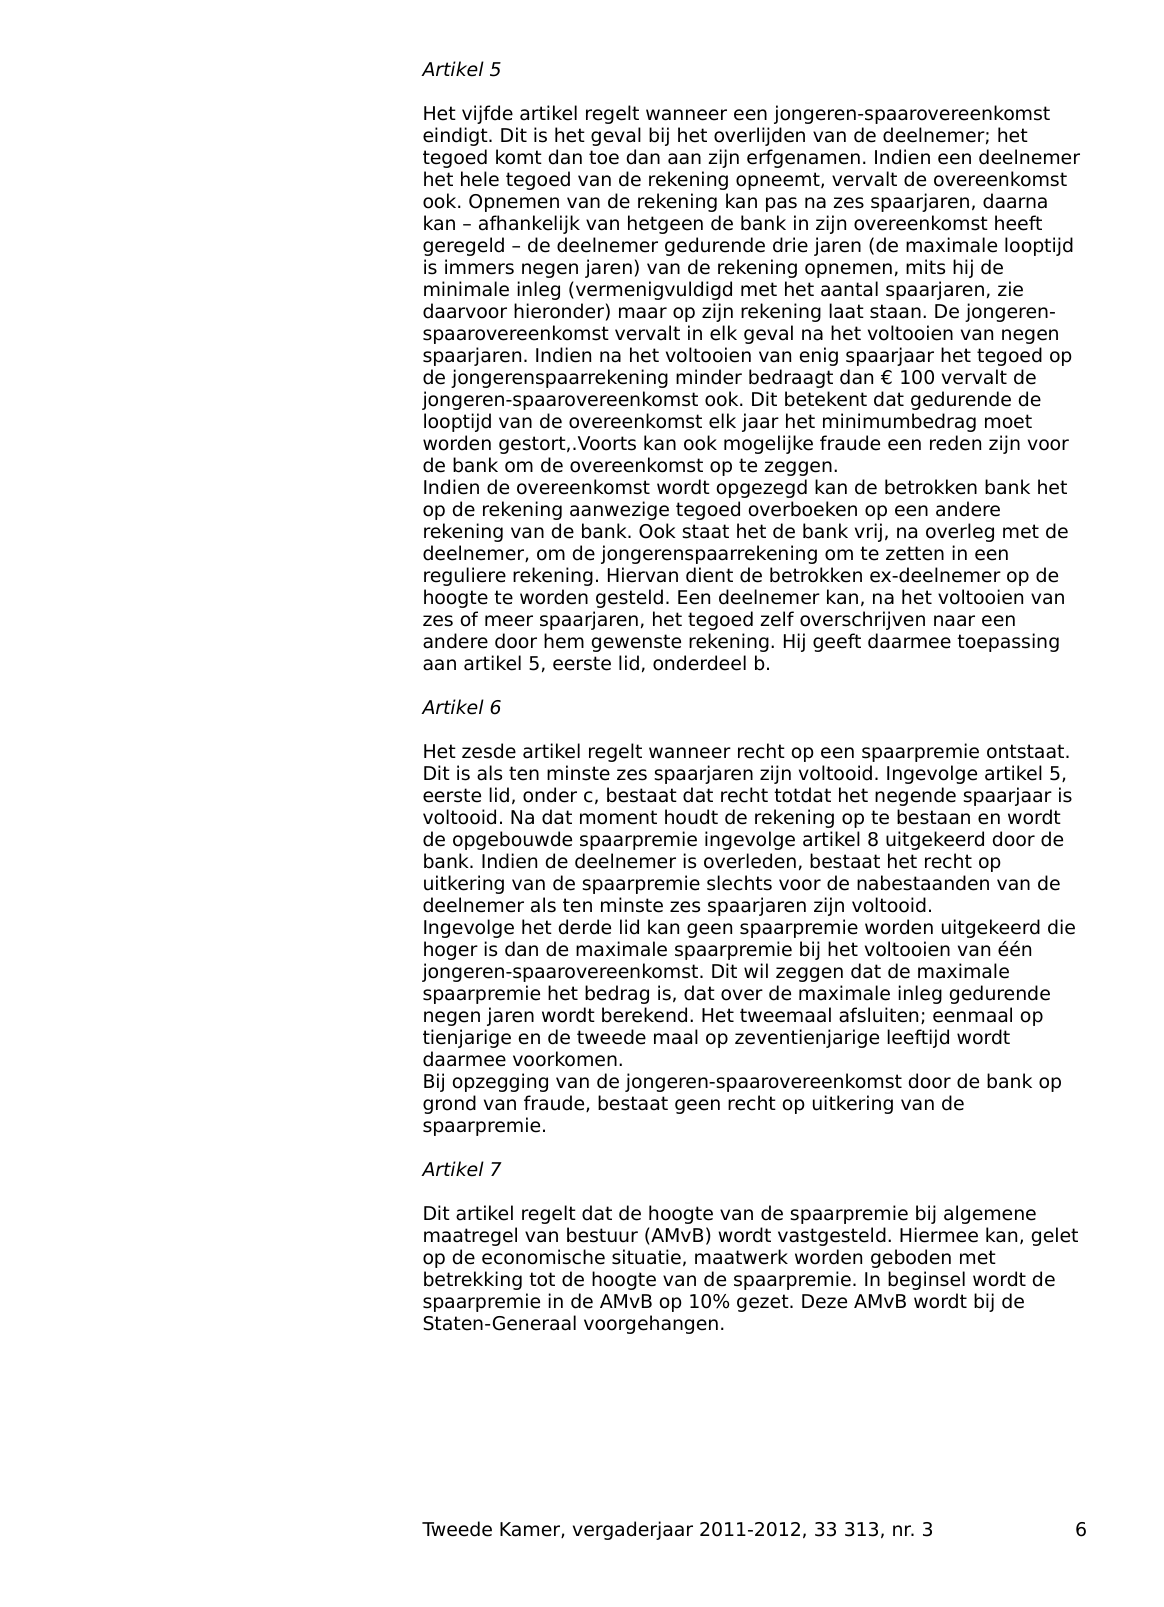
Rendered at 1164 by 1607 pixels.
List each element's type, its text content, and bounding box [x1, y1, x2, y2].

text Dit artikel regelt dat de hoogte van de spaarpremie bij algemene maatregel van bestuur (AMvB) wordt vastgesteld. Hiermee kan, gelet op de economische situatie, maatwerk worden geboden met betrekking tot de hoogte van de spaarpremie. In beginsel wordt de spaarpremie in de AMvB op 10% gezet. Deze AMvB wordt bij de Staten-Generaal voorgehangen. [422, 1203, 1087, 1335]
subtitle Artikel 6 [422, 697, 1087, 719]
text Bij opzegging van de jongeren-spaarovereenkomst door de bank op grond van fraude, bestaat geen recht op uitkering van de spaarpremie. [422, 1071, 1087, 1137]
text Indien de overeenkomst wordt opgezegd kan de betrokken bank het op de rekening aanwezige tegoed overboeken op een andere rekening van de bank. Ook staat het de bank vrij, na overleg met de deelnemer, om de jongerenspaarrekening om te zetten in een reguliere rekening. Hiervan dient de betrokken ex-deelnemer op de hoogte te worden gesteld. Een deelnemer kan, na het voltooien van zes of meer spaarjaren, het tegoed zelf overschrijven naar een andere door hem gewenste rekening. Hij geeft daarmee toepassing aan artikel 5, eerste lid, onderdeel b. [422, 477, 1087, 675]
subtitle Artikel 7 [422, 1159, 1087, 1181]
text Ingevolge het derde lid kan geen spaarpremie worden uitgekeerd die hoger is dan de maximale spaarpremie bij het voltooien van één jongeren-spaarovereenkomst. Dit wil zeggen dat de maximale spaarpremie het bedrag is, dat over de maximale inleg gedurende negen jaren wordt berekend. Het tweemaal afsluiten; eenmaal op tienjarige en de tweede maal op zeventienjarige leeftijd wordt daarmee voorkomen. [422, 917, 1087, 1071]
subtitle Artikel 5 [422, 59, 1087, 81]
text Het zesde artikel regelt wanneer recht op een spaarpremie ontstaat. Dit is als ten minste zes spaarjaren zijn voltooid. Ingevolge artikel 5, eerste lid, onder c, bestaat dat recht totdat het negende spaarjaar is voltooid. Na dat moment houdt de rekening op te bestaan en wordt de opgebouwde spaarpremie ingevolge artikel 8 uitgekeerd door de bank. Indien de deelnemer is overleden, bestaat het recht op uitkering van de spaarpremie slechts voor de nabestaanden van de deelnemer als ten minste zes spaarjaren zijn voltooid. [422, 741, 1087, 917]
text Het vijfde artikel regelt wanneer een jongeren-spaarovereenkomst eindigt. Dit is het geval bij het overlijden van de deelnemer; het tegoed komt dan toe dan aan zijn erfgenamen. Indien een deelnemer het hele tegoed van de rekening opneemt, vervalt de overeenkomst ook. Opnemen van de rekening kan pas na zes spaarjaren, daarna kan – afhankelijk van hetgeen de bank in zijn overeenkomst heeft geregeld – de deelnemer gedurende drie jaren (de maximale looptijd is immers negen jaren) van de rekening opnemen, mits hij de minimale inleg (vermenigvuldigd met het aantal spaarjaren, zie daarvoor hieronder) maar op zijn rekening laat staan. De jongeren-spaarovereenkomst vervalt in elk geval na het voltooien van negen spaarjaren. Indien na het voltooien van enig spaarjaar het tegoed op de jongerenspaarrekening minder bedraagt dan € 100 vervalt de jongeren-spaarovereenkomst ook. Dit betekent dat gedurende de looptijd van de overeenkomst elk jaar het minimumbedrag moet worden gestort,.Voorts kan ook mogelijke fraude een reden zijn voor de bank om de overeenkomst op te zeggen. [422, 103, 1087, 477]
